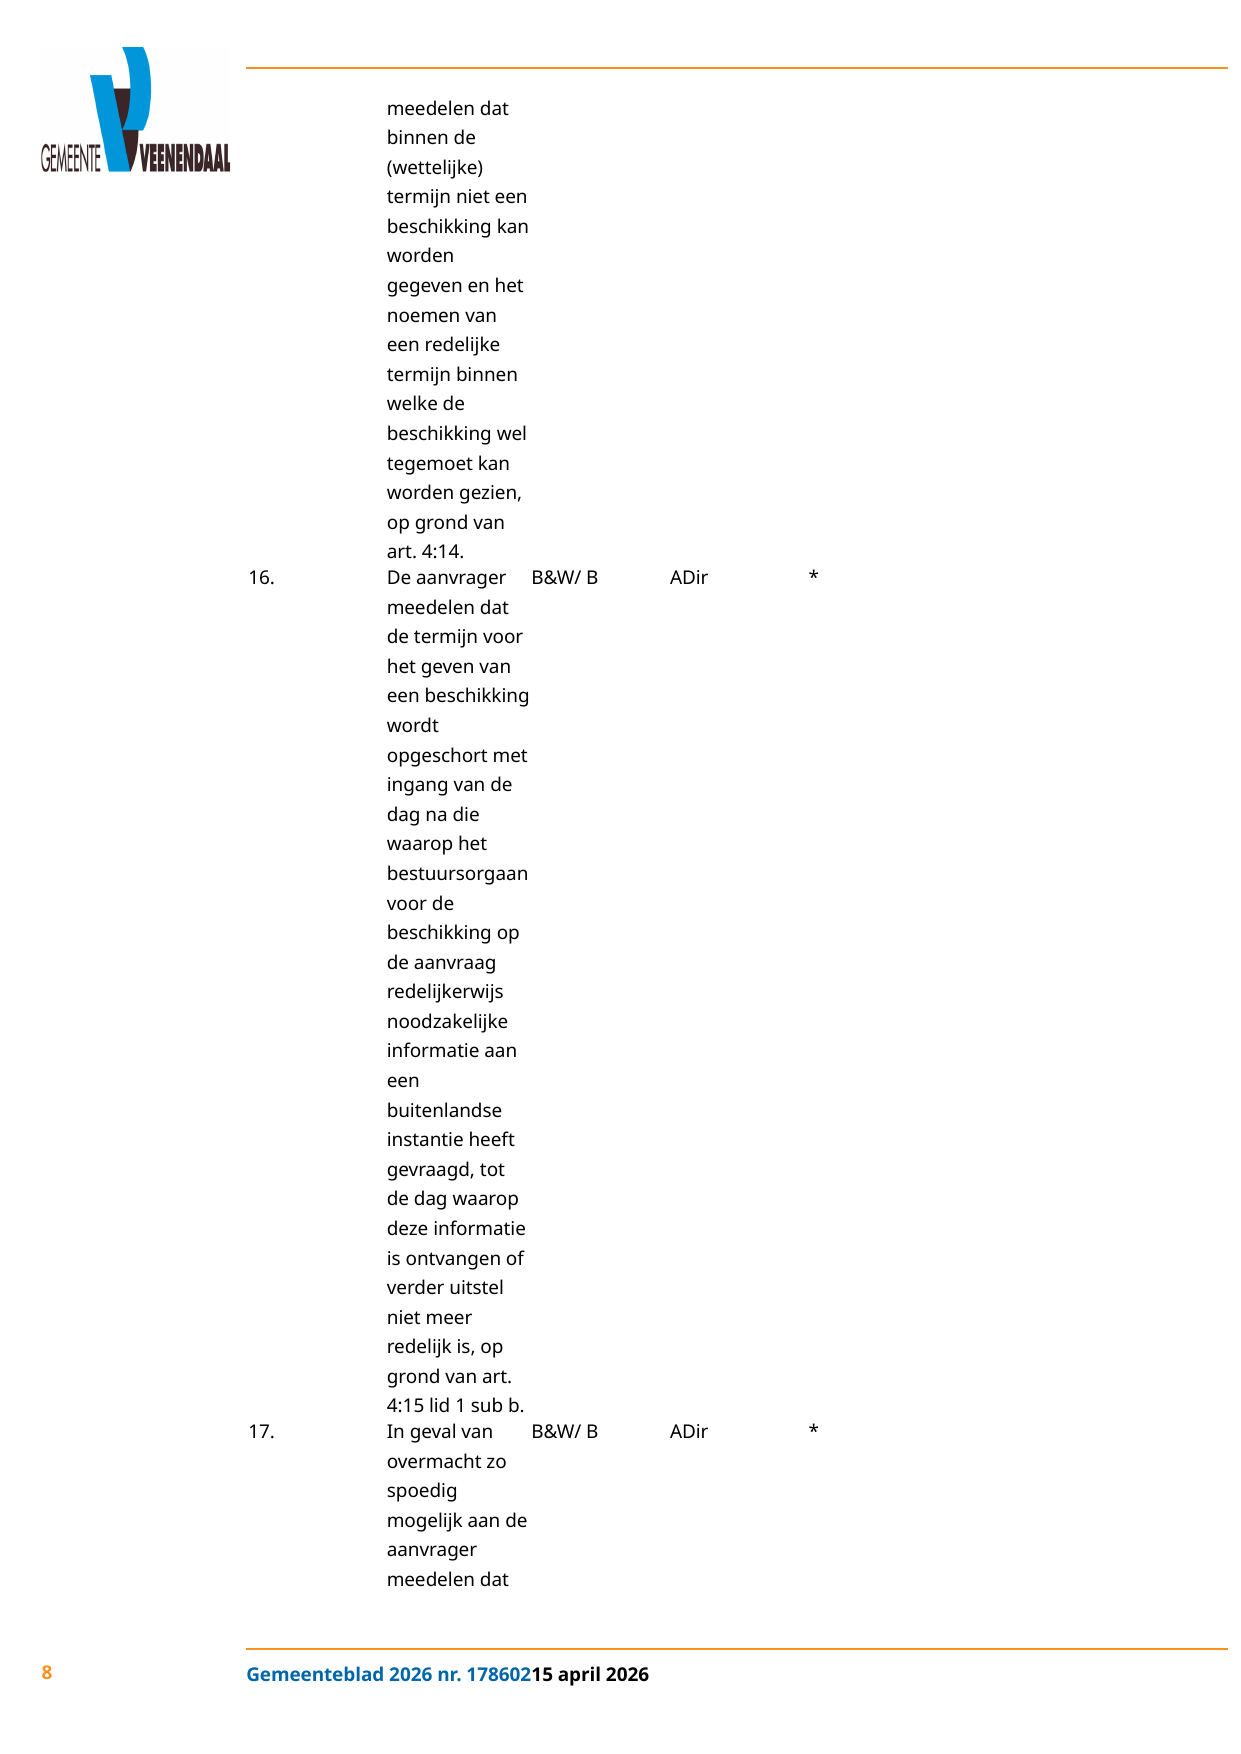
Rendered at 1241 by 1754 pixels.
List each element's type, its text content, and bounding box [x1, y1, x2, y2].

table_cell B&W/ B [531, 564, 670, 1418]
table_cell ADir [670, 564, 808, 1418]
table_cell [248, 95, 387, 564]
table_cell De aanvrager meedelen dat de termijn voor het geven van een beschikking wordt opgeschort met ingang van de dag na die waarop het bestuursorgaan voor de beschikking op de aanvraag redelijkerwijs noodzakelijke informatie aan een buitenlandse instantie heeft gevraagd, tot de dag waarop deze informatie is ontvangen of verder uitstel niet meer redelijk is, op grond van art. 4:15 lid 1 sub b. [387, 564, 531, 1418]
table_cell [808, 95, 947, 564]
table_cell meedelen dat binnen de (wettelijke) termijn niet een beschikking kan worden gegeven en het noemen van een redelijke termijn binnen welke de beschikking wel tegemoet kan worden gezien, op grond van art. 4:14. [387, 95, 531, 564]
picture [123, 47, 231, 172]
table_cell [947, 564, 1152, 1418]
table_cell ADir [670, 1418, 808, 1592]
table_cell [947, 95, 1152, 564]
table_cell In geval van overmacht zo spoedig mogelijk aan de aanvrager meedelen dat [387, 1418, 531, 1592]
table_cell 17. [248, 1418, 387, 1592]
table_cell 16. [248, 564, 387, 1418]
table_cell [947, 1418, 1152, 1592]
table_cell B&W/ B [531, 1418, 670, 1592]
table_cell * [808, 564, 947, 1418]
table_cell * [808, 1418, 947, 1592]
table_cell [531, 95, 670, 564]
picture [41, 47, 130, 172]
table_cell [670, 95, 808, 564]
